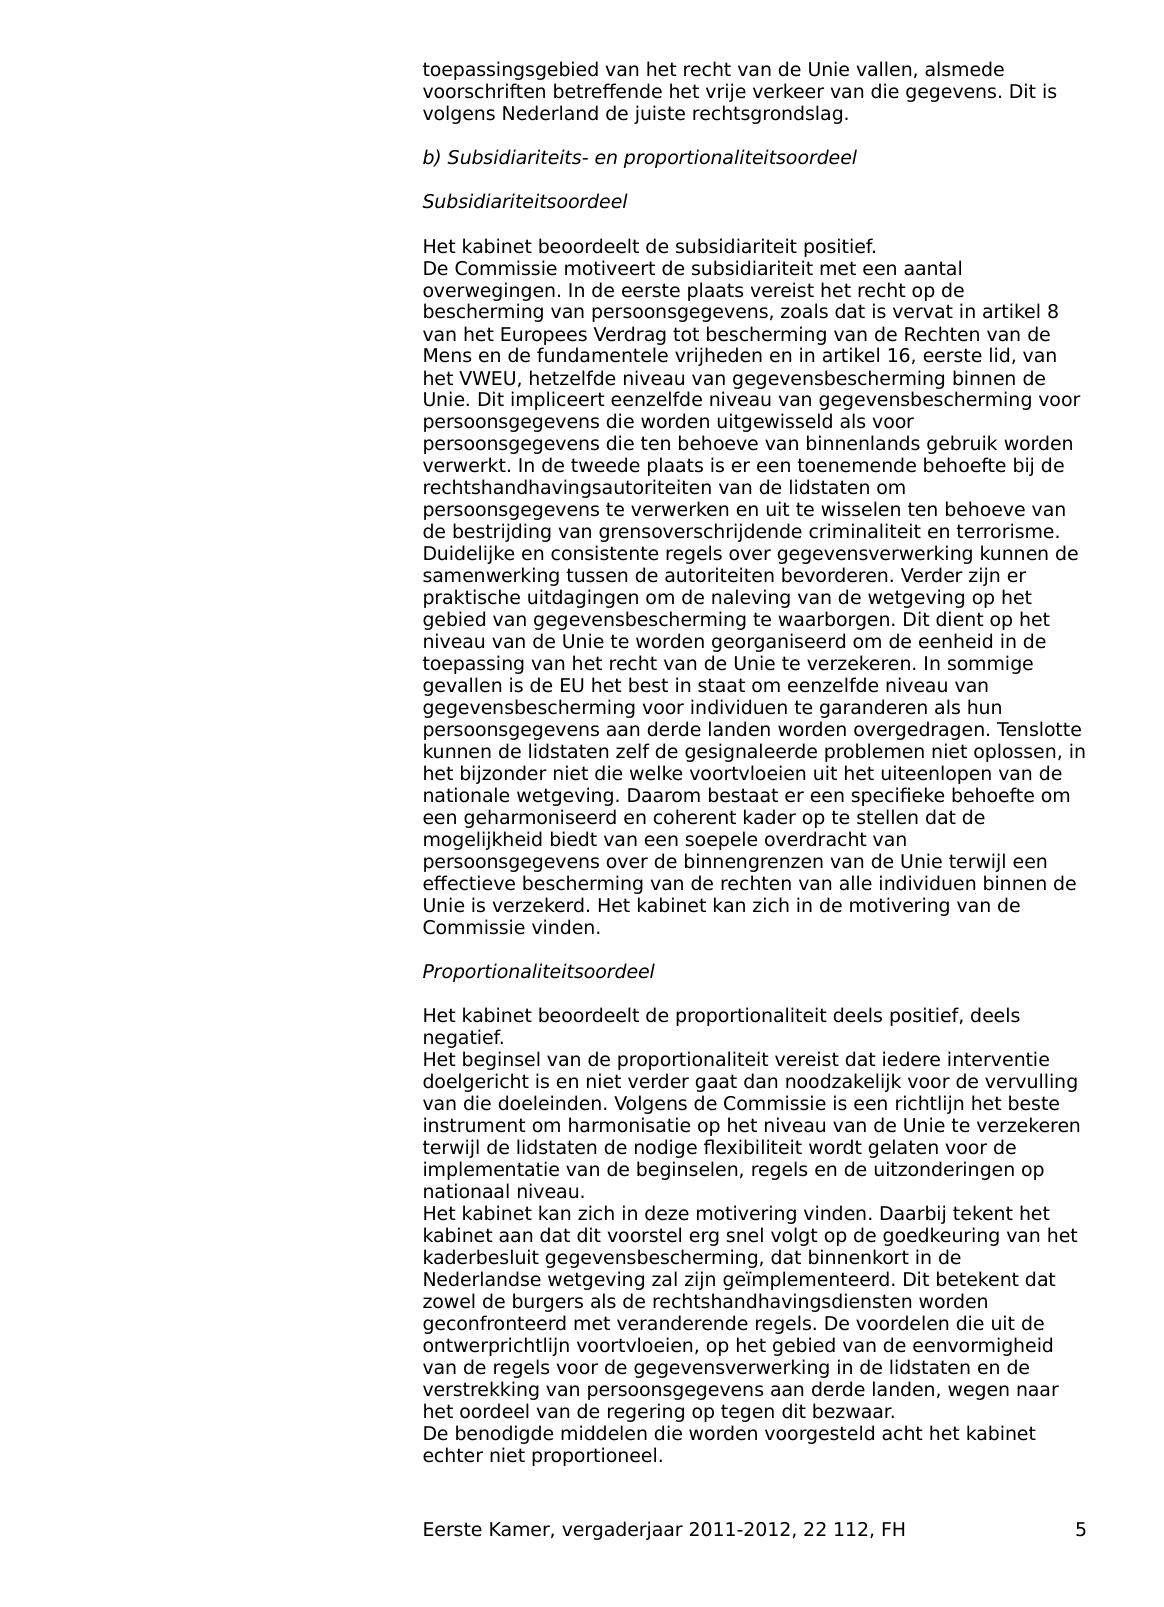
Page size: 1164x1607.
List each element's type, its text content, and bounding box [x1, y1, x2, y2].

text De benodigde middelen die worden voorgesteld acht het kabinet echter niet proportioneel. [422, 1423, 1087, 1467]
text De Commissie motiveert de subsidiariteit met een aantal overwegingen. In de eerste plaats vereist het recht op de bescherming van persoonsgegevens, zoals dat is vervat in artikel 8 van het Europees Verdrag tot bescherming van de Rechten van de Mens en de fundamentele vrijheden en in artikel 16, eerste lid, van het VWEU, hetzelfde niveau van gegevensbescherming binnen de Unie. Dit impliceert eenzelfde niveau van gegevensbescherming voor persoonsgegevens die worden uitgewisseld als voor persoonsgegevens die ten behoeve van binnenlands gebruik worden verwerkt. In de tweede plaats is er een toenemende behoefte bij de rechtshandhavingsautoriteiten van de lidstaten om persoonsgegevens te verwerken en uit te wisselen ten behoeve van de bestrijding van grensoverschrijdende criminaliteit en terrorisme. Duidelijke en consistente regels over gegevensverwerking kunnen de samenwerking tussen de autoriteiten bevorderen. Verder zijn er praktische uitdagingen om de naleving van de wetgeving op het gebied van gegevensbescherming te waarborgen. Dit dient op het niveau van de Unie te worden georganiseerd om de eenheid in de toepassing van het recht van de Unie te verzekeren. In sommige gevallen is de EU het best in staat om eenzelfde niveau van gegevensbescherming voor individuen te garanderen als hun persoonsgegevens aan derde landen worden overgedragen. Tenslotte kunnen de lidstaten zelf de gesignaleerde problemen niet oplossen, in het bijzonder niet die welke voortvloeien uit het uiteenlopen van de nationale wetgeving. Daarom bestaat er een specifieke behoefte om een geharmoniseerd en coherent kader op te stellen dat de mogelijkheid biedt van een soepele overdracht van persoonsgegevens over de binnengrenzen van de Unie terwijl een effectieve bescherming van de rechten van alle individuen binnen de Unie is verzekerd. Het kabinet kan zich in de motivering van de Commissie vinden. [422, 257, 1087, 939]
text Het kabinet beoordeelt de subsidiariteit positief. [422, 236, 1087, 257]
subtitle Proportionaliteitsoordeel [422, 961, 1087, 983]
text Het kabinet kan zich in deze motivering vinden. Daarbij tekent het kabinet aan dat dit voorstel erg snel volgt op de goedkeuring van het kaderbesluit gegevensbescherming, dat binnenkort in de Nederlandse wetgeving zal zijn geïmplementeerd. Dit betekent dat zowel de burgers als de rechtshandhavingsdiensten worden geconfronteerd met veranderende regels. De voordelen die uit de ontwerprichtlijn voortvloeien, op het gebied van de eenvormigheid van de regels voor de gegevensverwerking in de lidstaten en de verstrekking van persoonsgegevens aan derde landen, wegen naar het oordeel van de regering op tegen dit bezwaar. [422, 1203, 1087, 1423]
text Het kabinet beoordeelt de proportionaliteit deels positief, deels negatief. [422, 1005, 1087, 1049]
subtitle Subsidiariteitsoordeel [422, 191, 1087, 213]
text toepassingsgebied van het recht van de Unie vallen, alsmede voorschriften betreffende het vrije verkeer van die gegevens. Dit is volgens Nederland de juiste rechtsgrondslag. [422, 59, 1087, 125]
subtitle b) Subsidiariteits- en proportionaliteitsoordeel [422, 147, 1087, 169]
text Het beginsel van de proportionaliteit vereist dat iedere interventie doelgericht is en niet verder gaat dan noodzakelijk voor de vervulling van die doeleinden. Volgens de Commissie is een richtlijn het beste instrument om harmonisatie op het niveau van de Unie te verzekeren terwijl de lidstaten de nodige flexibiliteit wordt gelaten voor de implementatie van de beginselen, regels en de uitzonderingen op nationaal niveau. [422, 1049, 1087, 1203]
